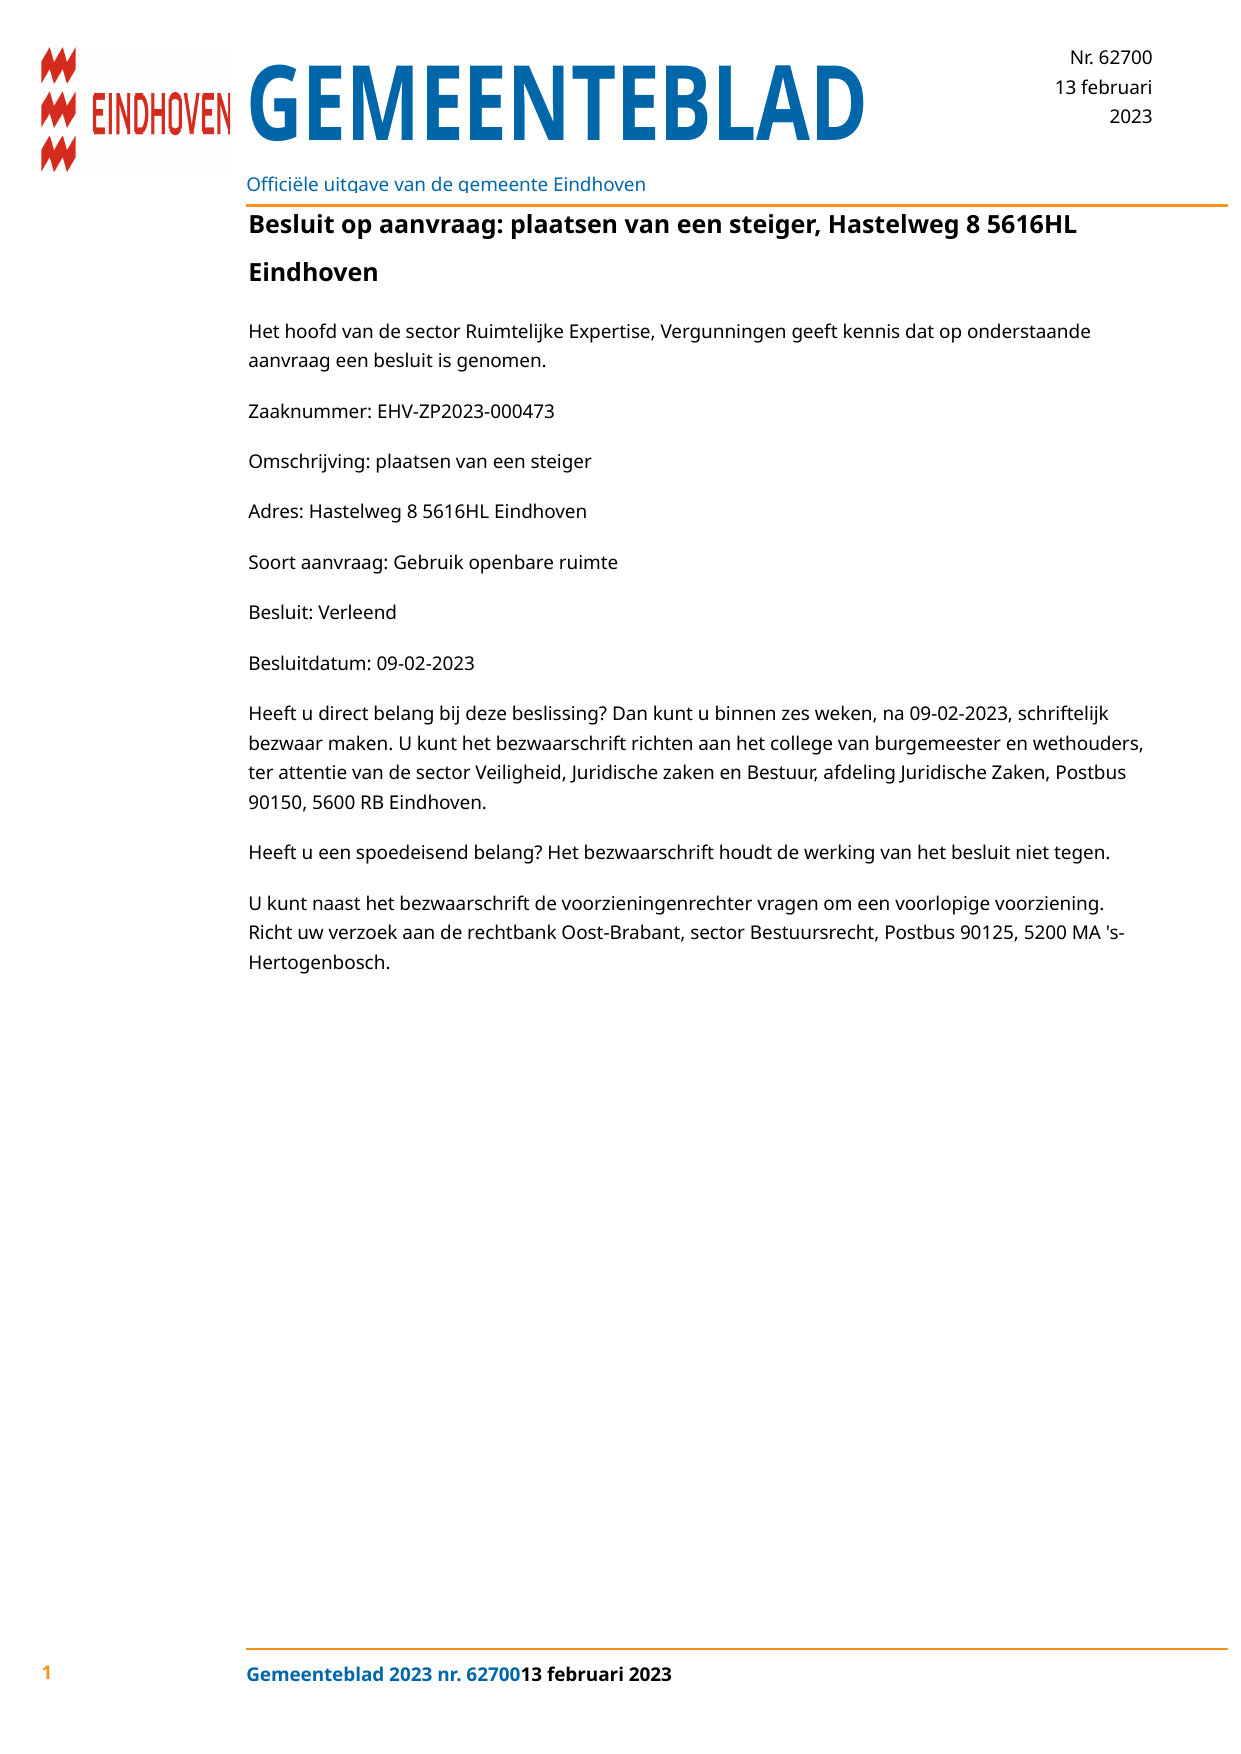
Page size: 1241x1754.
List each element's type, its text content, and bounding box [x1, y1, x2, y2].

text U kunt naast het bezwaarschrift de voorzieningenrechter vragen om een voorlopige voorziening. Richt uw verzoek aan de rechtbank Oost-Brabant, sector Bestuursrecht, Postbus 90125, 5200 MA 's-Hertogenbosch. [248, 890, 1152, 975]
text Het hoofd van de sector Ruimtelijke Expertise, Vergunningen geeft kennis dat op onderstaande aanvraag een besluit is genomen. [248, 318, 1152, 373]
text Omschrijving: plaatsen van een steiger [248, 448, 1152, 474]
text Zaaknummer: EHV-ZP2023-000473 [248, 398, 1152, 424]
picture [41, 47, 231, 172]
text Adres: Hastelweg 8 5616HL Eindhoven [248, 499, 1152, 524]
text Besluit op aanvraag: plaatsen van een steiger, Hastelweg 8 5616HL Eindhoven [248, 207, 1152, 288]
text Heeft u direct belang bij deze beslissing? Dan kunt u binnen zes weken, na 09-02-2023, schriftelijk bezwaar maken. U kunt het bezwaarschrift richten aan het college van burgemeester en wethouders, ter attentie van de sector Veiligheid, Juridische zaken en Bestuur, afdeling Juridische Zaken, Postbus 90150, 5600 RB Eindhoven. [248, 700, 1152, 815]
text Besluit: Verleend [248, 599, 1152, 625]
text Besluitdatum: 09-02-2023 [248, 650, 1152, 676]
text Soort aanvraag: Gebruik openbare ruimte [248, 549, 1152, 575]
text Heeft u een spoedeisend belang? Het bezwaarschrift houdt de werking van het besluit niet tegen. [248, 839, 1152, 865]
